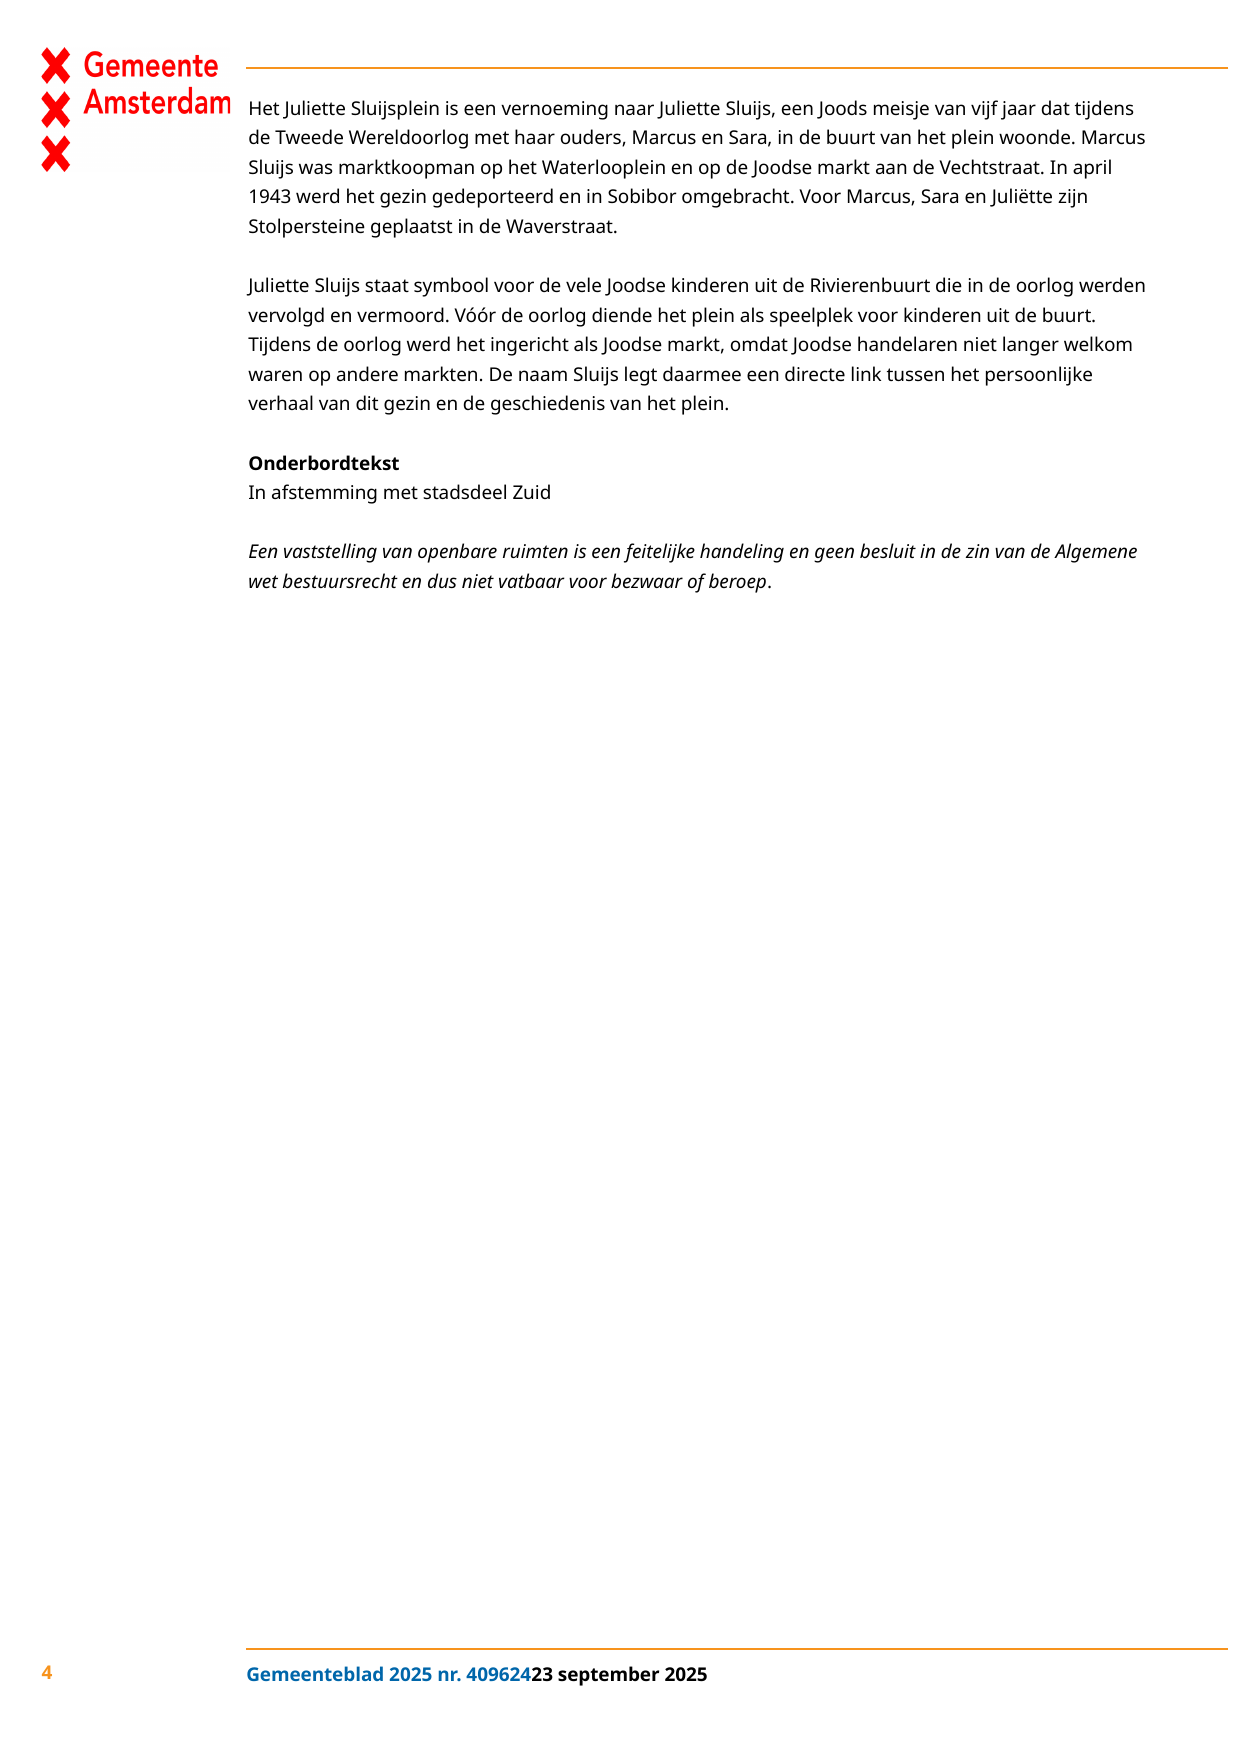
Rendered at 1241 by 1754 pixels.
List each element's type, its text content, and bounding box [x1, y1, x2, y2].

text In afstemming met stadsdeel Zuid [248, 479, 1152, 505]
text Juliette Sluijs staat symbool voor de vele Joodse kinderen uit de Rivierenbuurt die in de oorlog werden vervolgd en vermoord. Vóór de oorlog diende het plein als speelplek voor kinderen uit de buurt. Tijdens de oorlog werd het ingericht als Joodse markt, omdat Joodse handelaren niet langer welkom waren op andere markten. De naam Sluijs legt daarmee een directe link tussen het persoonlijke verhaal van dit gezin en de geschiedenis van het plein. [248, 272, 1152, 416]
picture [41, 47, 231, 172]
text Onderbordtekst [248, 450, 1152, 476]
text Het Juliette Sluijsplein is een vernoeming naar Juliette Sluijs, een Joods meisje van vijf jaar dat tijdens de Tweede Wereldoorlog met haar ouders, Marcus en Sara, in de buurt van het plein woonde. Marcus Sluijs was marktkoopman op het Waterlooplein en op de Joodse markt aan de Vechtstraat. In april 1943 werd het gezin gedeporteerd en in Sobibor omgebracht. Voor Marcus, Sara en Juliëtte zijn Stolpersteine geplaatst in de Waverstraat. [248, 95, 1152, 239]
text Een vaststelling van openbare ruimten is een feitelijke handeling en geen besluit in de zin van de Algemene wet bestuursrecht en dus niet vatbaar voor bezwaar of beroep. [248, 538, 1152, 594]
